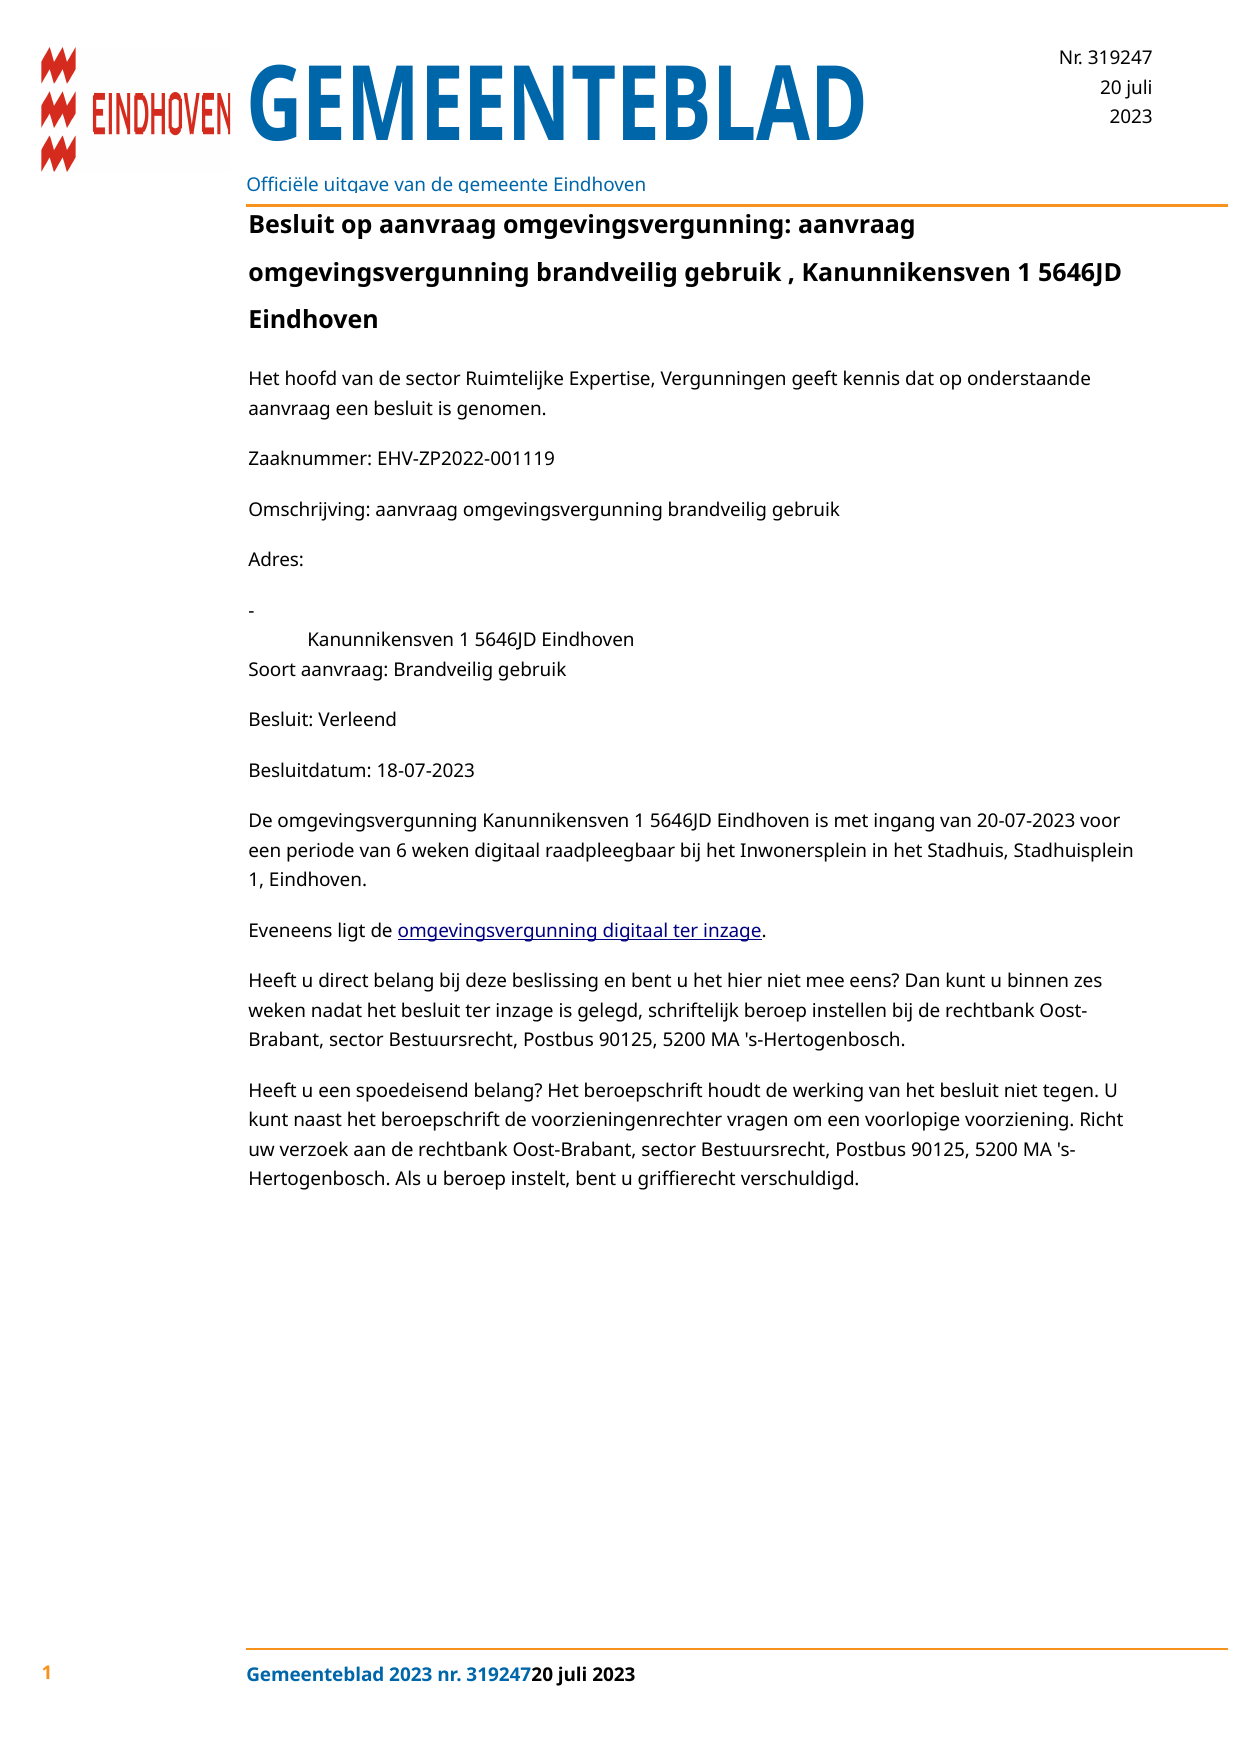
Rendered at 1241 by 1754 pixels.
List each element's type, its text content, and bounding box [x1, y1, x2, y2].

list Kanunnikensven 1 5646JD Eindhoven [248, 626, 1152, 652]
text Adres: [248, 546, 1152, 572]
text Besluitdatum: 18-07-2023 [248, 757, 1152, 782]
text De omgevingsvergunning Kanunnikensven 1 5646JD Eindhoven is met ingang van 20-07-2023 voor een periode van 6 weken digitaal raadpleegbaar bij het Inwonersplein in het Stadhuis, Stadhuisplein 1, Eindhoven. [248, 807, 1152, 892]
text Besluit: Verleend [248, 706, 1152, 732]
text Het hoofd van de sector Ruimtelijke Expertise, Vergunningen geeft kennis dat op onderstaande aanvraag een besluit is genomen. [248, 366, 1152, 421]
text Omschrijving: aanvraag omgevingsvergunning brandveilig gebruik [248, 496, 1152, 522]
text Soort aanvraag: Brandveilig gebruik [248, 656, 1152, 682]
text Zaaknummer: EHV-ZP2022-001119 [248, 446, 1152, 471]
picture [41, 47, 231, 172]
text Besluit op aanvraag omgevingsvergunning: aanvraag omgevingsvergunning brandveilig gebruik , Kanunnikensven 1 5646JD Eindhoven [248, 207, 1152, 336]
text Heeft u direct belang bij deze beslissing en bent u het hier niet mee eens? Dan kunt u binnen zes weken nadat het besluit ter inzage is gelegd, schriftelijk beroep instellen bij de rechtbank Oost-Brabant, sector Bestuursrecht, Postbus 90125, 5200 MA 's-Hertogenbosch. [248, 967, 1152, 1052]
text Heeft u een spoedeisend belang? Het beroepschrift houdt de werking van het besluit niet tegen. U kunt naast het beroepschrift de voorzieningenrechter vragen om een voorlopige voorziening. Richt uw verzoek aan de rechtbank Oost-Brabant, sector Bestuursrecht, Postbus 90125, 5200 MA 's-Hertogenbosch. Als u beroep instelt, bent u griffierecht verschuldigd. [248, 1077, 1152, 1191]
text Eveneens ligt de omgevingsvergunning digitaal ter inzage. [248, 917, 1152, 942]
